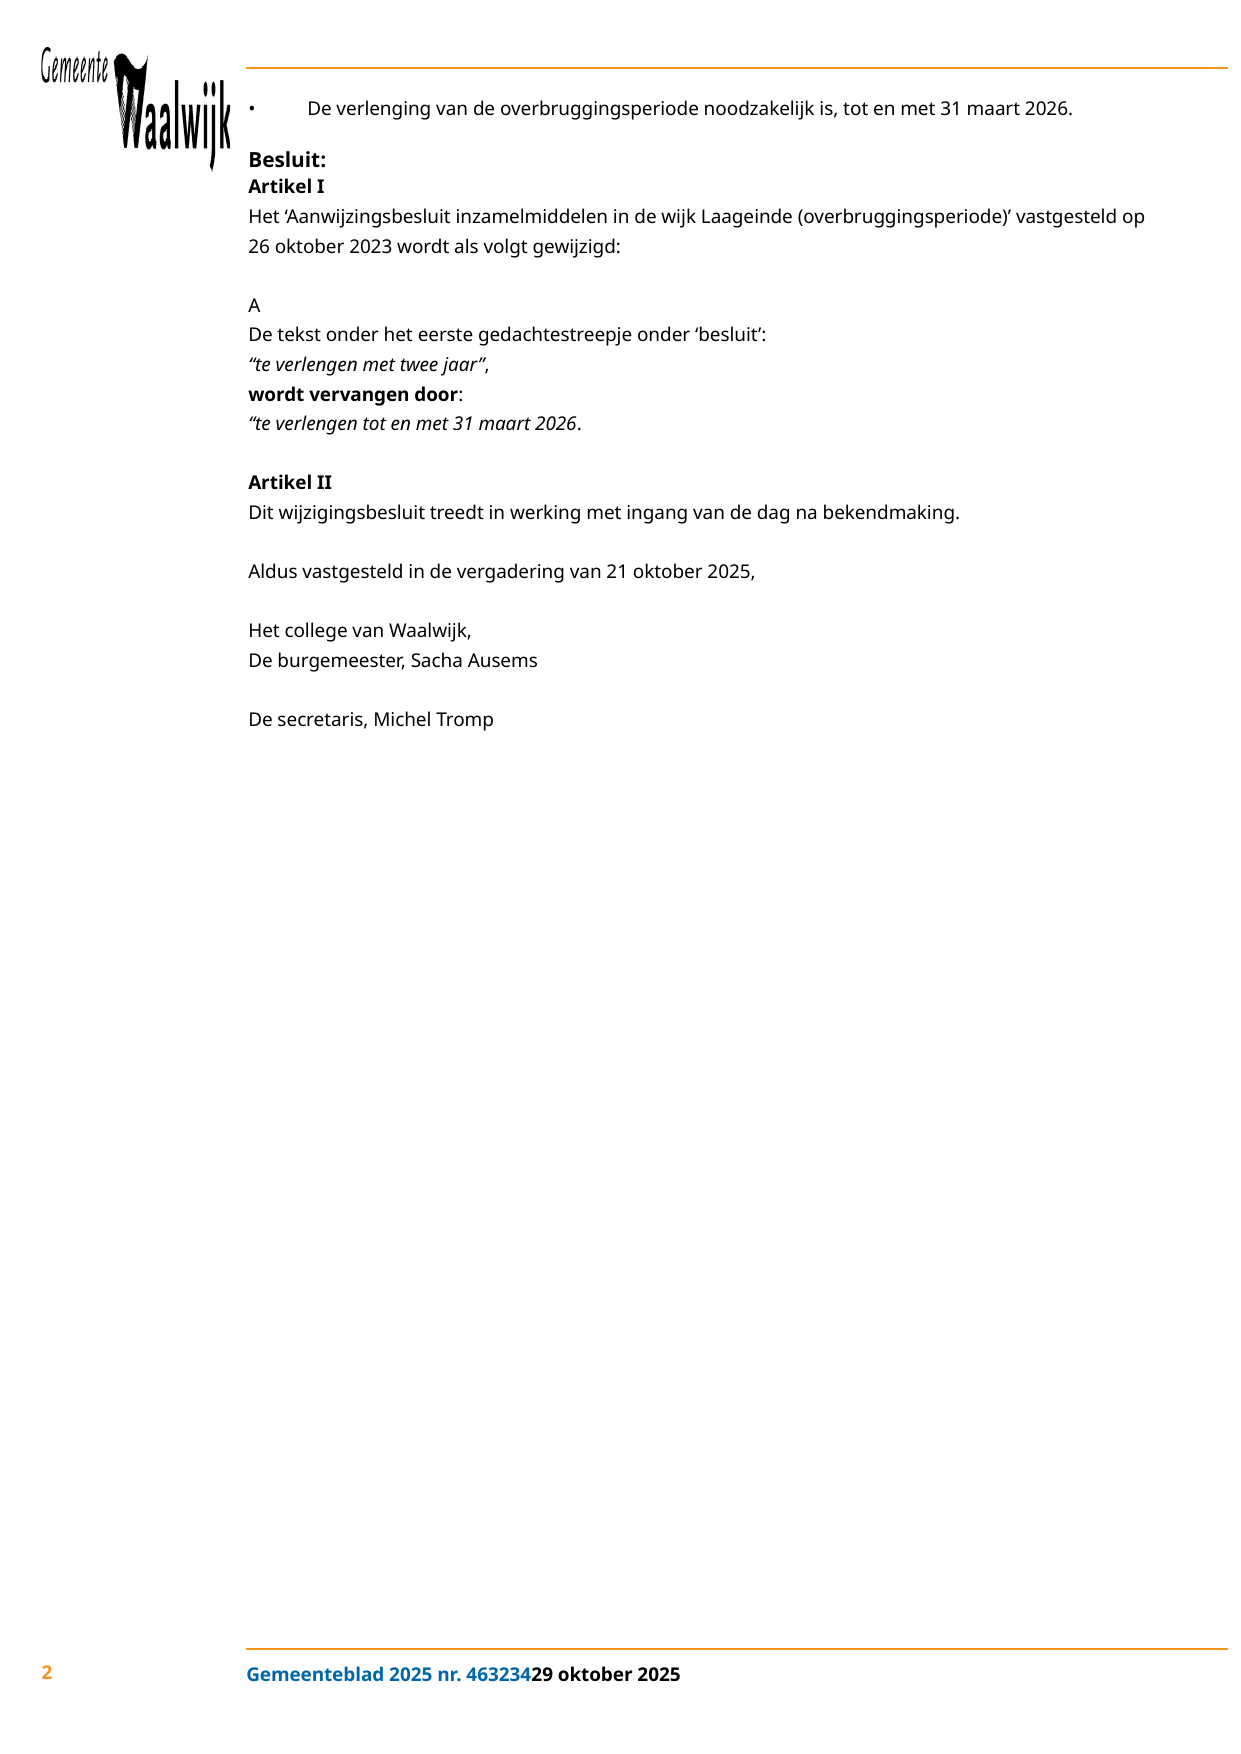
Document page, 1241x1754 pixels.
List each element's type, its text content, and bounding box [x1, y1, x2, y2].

text Aldus vastgesteld in de vergadering van 21 oktober 2025, [248, 558, 1152, 584]
text “te verlengen tot en met 31 maart 2026. [248, 410, 1152, 436]
list De verlenging van de overbruggingsperiode noodzakelijk is, tot en met 31 maart 2026. [248, 95, 1152, 121]
text Dit wijzigingsbesluit treedt in werking met ingang van de dag na bekendmaking. [248, 499, 1152, 525]
text De secretaris, Michel Tromp [248, 706, 1152, 732]
picture [41, 47, 231, 172]
text Het ‘Aanwijzingsbesluit inzamelmiddelen in de wijk Laageinde (overbruggingsperiode)’ vastgesteld op 26 oktober 2023 wordt als volgt gewijzigd: [248, 203, 1152, 258]
text “te verlengen met twee jaar”, [248, 351, 1152, 377]
text Het college van Waalwijk, [248, 617, 1152, 643]
text De tekst onder het eerste gedachtestreepje onder ‘besluit’: [248, 322, 1152, 347]
text De burgemeester, Sacha Ausems [248, 647, 1152, 673]
text A [248, 292, 1152, 318]
text Artikel I [248, 174, 1152, 199]
text Artikel II [248, 469, 1152, 495]
text wordt vervangen door: [248, 381, 1152, 406]
text Besluit: [248, 145, 1152, 174]
